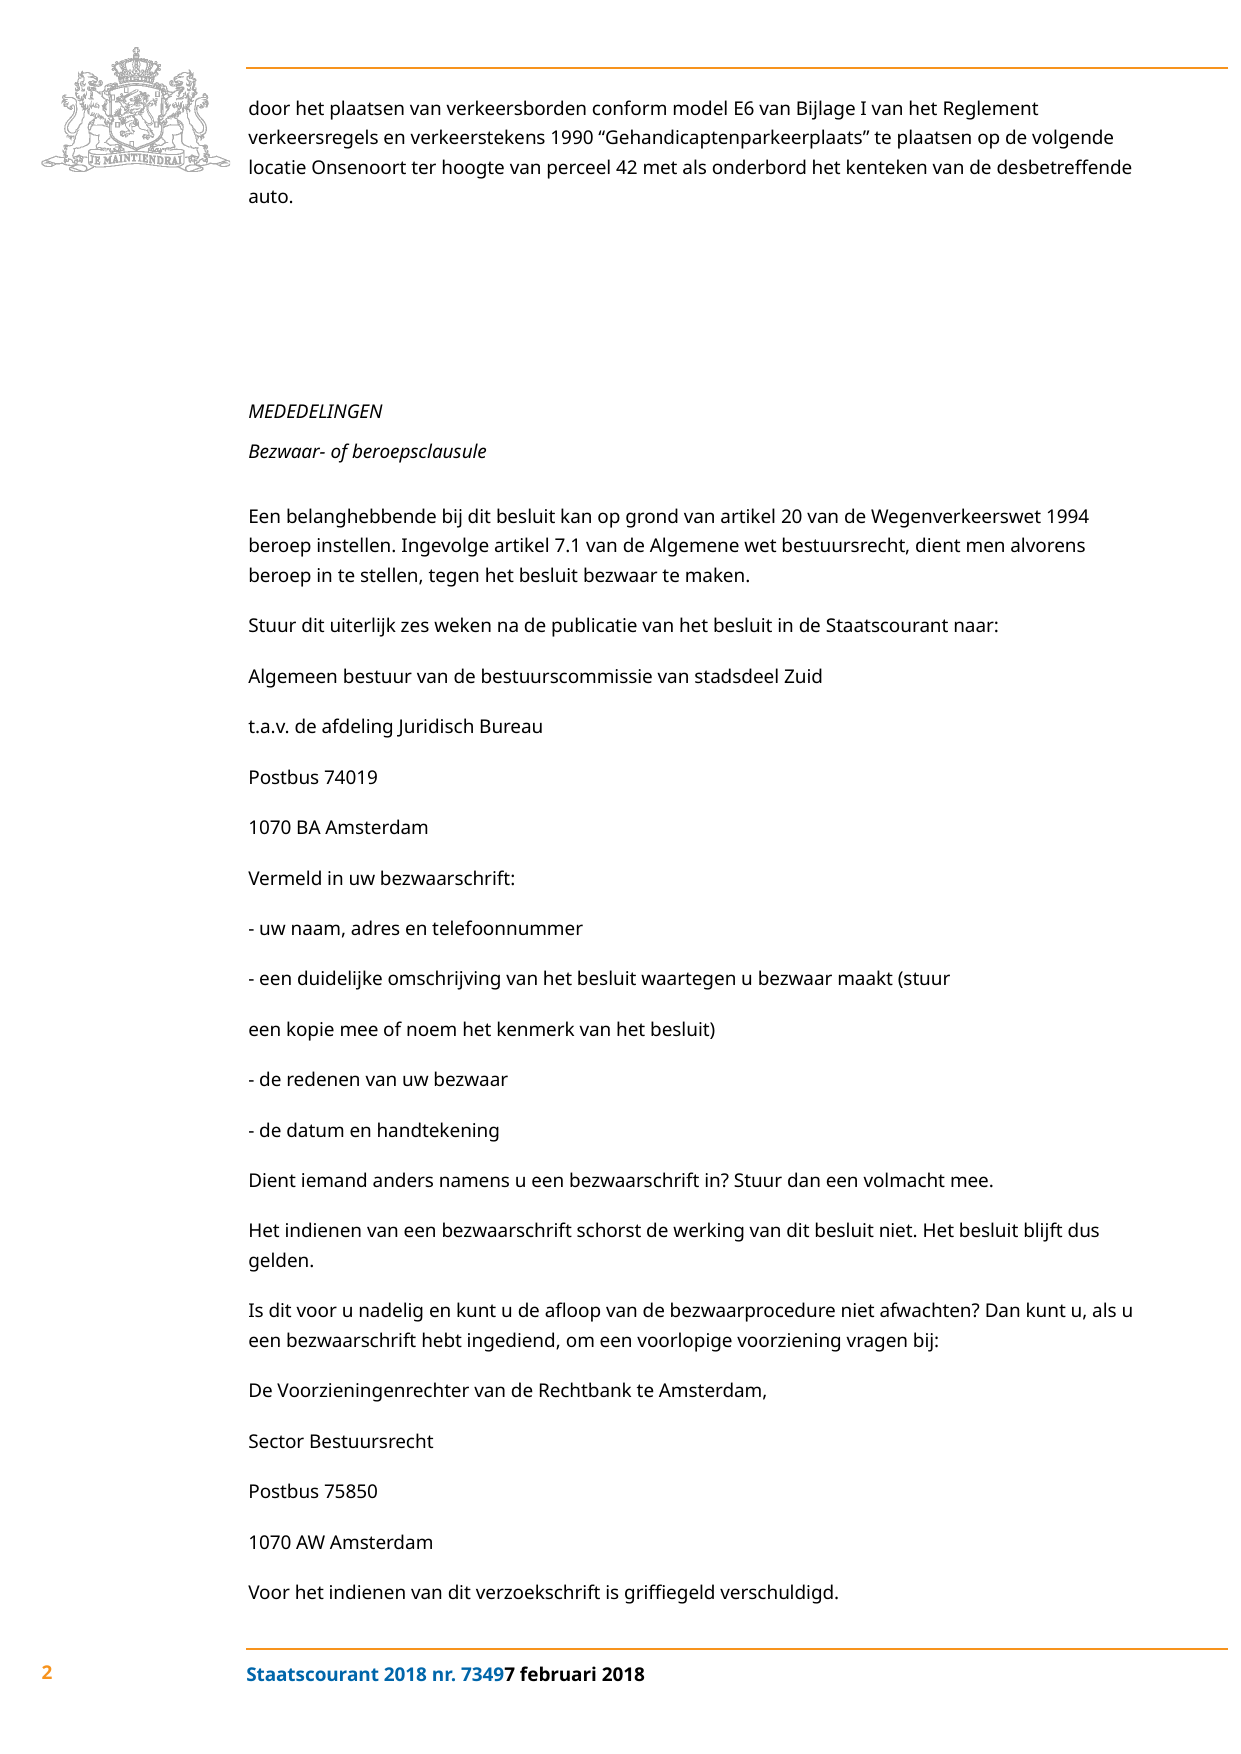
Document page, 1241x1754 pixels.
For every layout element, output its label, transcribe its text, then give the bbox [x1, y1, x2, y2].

text Het indienen van een bezwaarschrift schorst de werking van dit besluit niet. Het besluit blijft dus gelden. [248, 1218, 1152, 1273]
text 1070 AW Amsterdam [248, 1529, 1152, 1554]
text De Voorzieningenrechter van de Rechtbank te Amsterdam, [248, 1378, 1152, 1403]
text t.a.v. de afdeling Juridisch Bureau [248, 713, 1152, 739]
text Algemeen bestuur van de bestuurscommissie van stadsdeel Zuid [248, 663, 1152, 689]
text Vermeld in uw bezwaarschrift: [248, 865, 1152, 890]
text 1070 BA Amsterdam [248, 814, 1152, 840]
text Is dit voor u nadelig en kunt u de afloop van de bezwaarprocedure niet afwachten? Dan kunt u, als u een bezwaarschrift hebt ingediend, om een voorlopige voorziening vragen bij: [248, 1298, 1152, 1353]
text - de redenen van uw bezwaar [248, 1066, 1152, 1092]
text een kopie mee of noem het kenmerk van het besluit) [248, 1016, 1152, 1042]
text Sector Bestuursrecht [248, 1428, 1152, 1454]
text Stuur dit uiterlijk zes weken na de publicatie van het besluit in de Staatscourant naar: [248, 613, 1152, 638]
picture [41, 47, 231, 172]
text - uw naam, adres en telefoonnummer [248, 915, 1152, 941]
text - de datum en handtekening [248, 1117, 1152, 1142]
text MEDEDELINGEN [248, 399, 1152, 424]
text Postbus 75850 [248, 1478, 1152, 1504]
text - een duidelijke omschrijving van het besluit waartegen u bezwaar maakt (stuur [248, 966, 1152, 991]
text Postbus 74019 [248, 764, 1152, 789]
text door het plaatsen van verkeersborden conform model E6 van Bijlage I van het Reglement verkeersregels en verkeerstekens 1990 “Gehandicaptenparkeerplaats” te plaatsen op de volgende locatie Onsenoort ter hoogte van perceel 42 met als onderbord het kenteken van de desbetreffende auto. [248, 95, 1152, 209]
text Bezwaar- of beroepsclausule [248, 438, 1152, 464]
text Voor het indienen van dit verzoekschrift is griffiegeld verschuldigd. [248, 1579, 1152, 1605]
text Een belanghebbende bij dit besluit kan op grond van artikel 20 van de Wegenverkeerswet 1994 beroep instellen. Ingevolge artikel 7.1 van de Algemene wet bestuursrecht, dient men alvorens beroep in te stellen, tegen het besluit bezwaar te maken. [248, 503, 1152, 588]
text Dient iemand anders namens u een bezwaarschrift in? Stuur dan een volmacht mee. [248, 1167, 1152, 1193]
